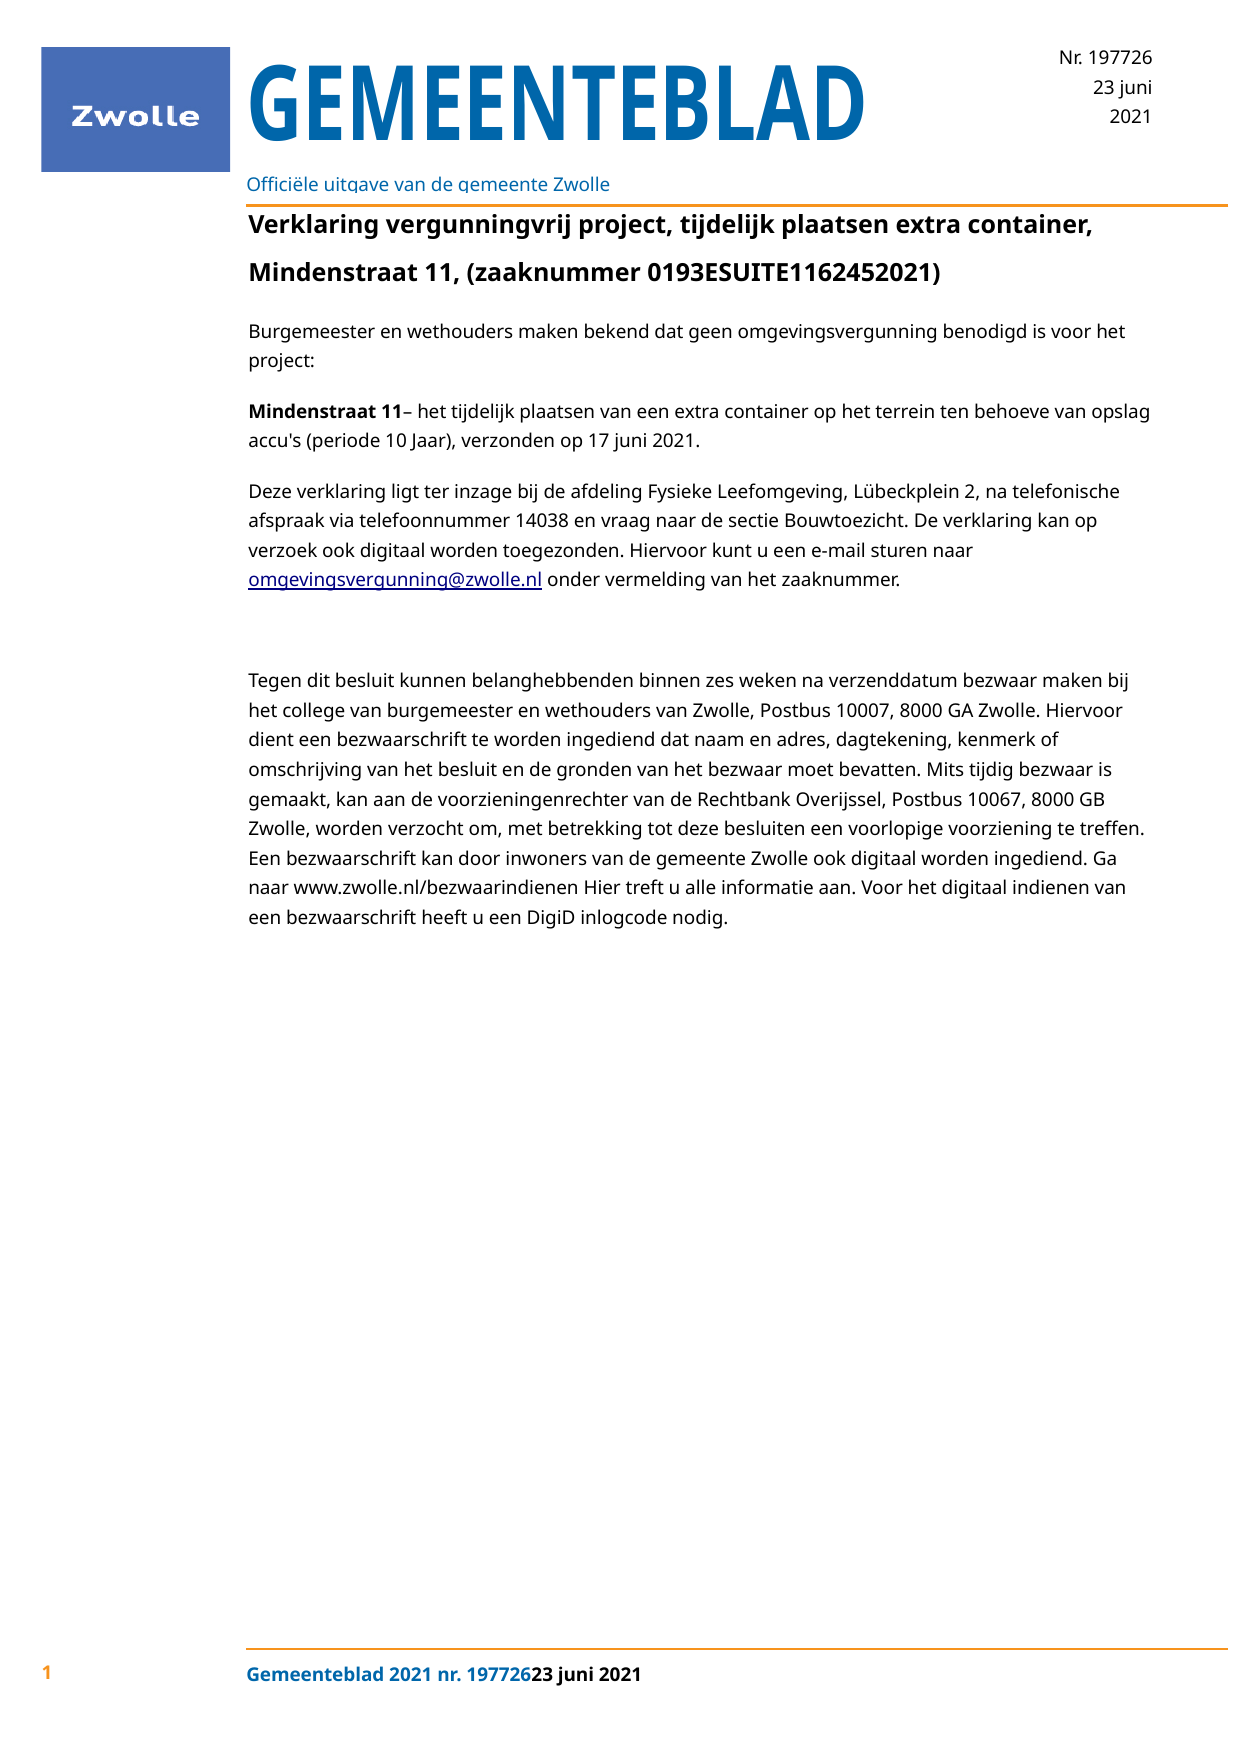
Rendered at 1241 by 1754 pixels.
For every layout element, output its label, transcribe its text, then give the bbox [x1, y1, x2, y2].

picture [41, 47, 231, 172]
text Mindenstraat 11– het tijdelijk plaatsen van een extra container op het terrein ten behoeve van opslag accu's (periode 10 Jaar), verzonden op 17 juni 2021. [248, 398, 1152, 453]
text Deze verklaring ligt ter inzage bij de afdeling Fysieke Leefomgeving, Lübeckplein 2, na telefonische afspraak via telefoonnummer 14038 en vraag naar de sectie Bouwtoezicht. De verklaring kan op verzoek ook digitaal worden toegezonden. Hiervoor kunt u een e-mail sturen naar omgevingsvergunning@zwolle.nl onder vermelding van het zaaknummer. [248, 478, 1152, 592]
text Tegen dit besluit kunnen belanghebbenden binnen zes weken na verzenddatum bezwaar maken bij het college van burgemeester en wethouders van Zwolle, Postbus 10007, 8000 GA Zwolle. Hiervoor dient een bezwaarschrift te worden ingediend dat naam en adres, dagtekening, kenmerk of omschrijving van het besluit en de gronden van het bezwaar moet bevatten. Mits tijdig bezwaar is gemaakt, kan aan de voorzieningenrechter van de Rechtbank Overijssel, Postbus 10067, 8000 GB Zwolle, worden verzocht om, met betrekking tot deze besluiten een voorlopige voorziening te treffen. Een bezwaarschrift kan door inwoners van de gemeente Zwolle ook digitaal worden ingediend. Ga naar www.zwolle.nl/bezwaarindienen Hier treft u alle informatie aan. Voor het digitaal indienen van een bezwaarschrift heeft u een DigiD inlogcode nodig. [248, 667, 1152, 930]
text Burgemeester en wethouders maken bekend dat geen omgevingsvergunning benodigd is voor het project: [248, 318, 1152, 373]
text Verklaring vergunningvrij project, tijdelijk plaatsen extra container, Mindenstraat 11, (zaaknummer 0193ESUITE1162452021) [248, 207, 1152, 288]
